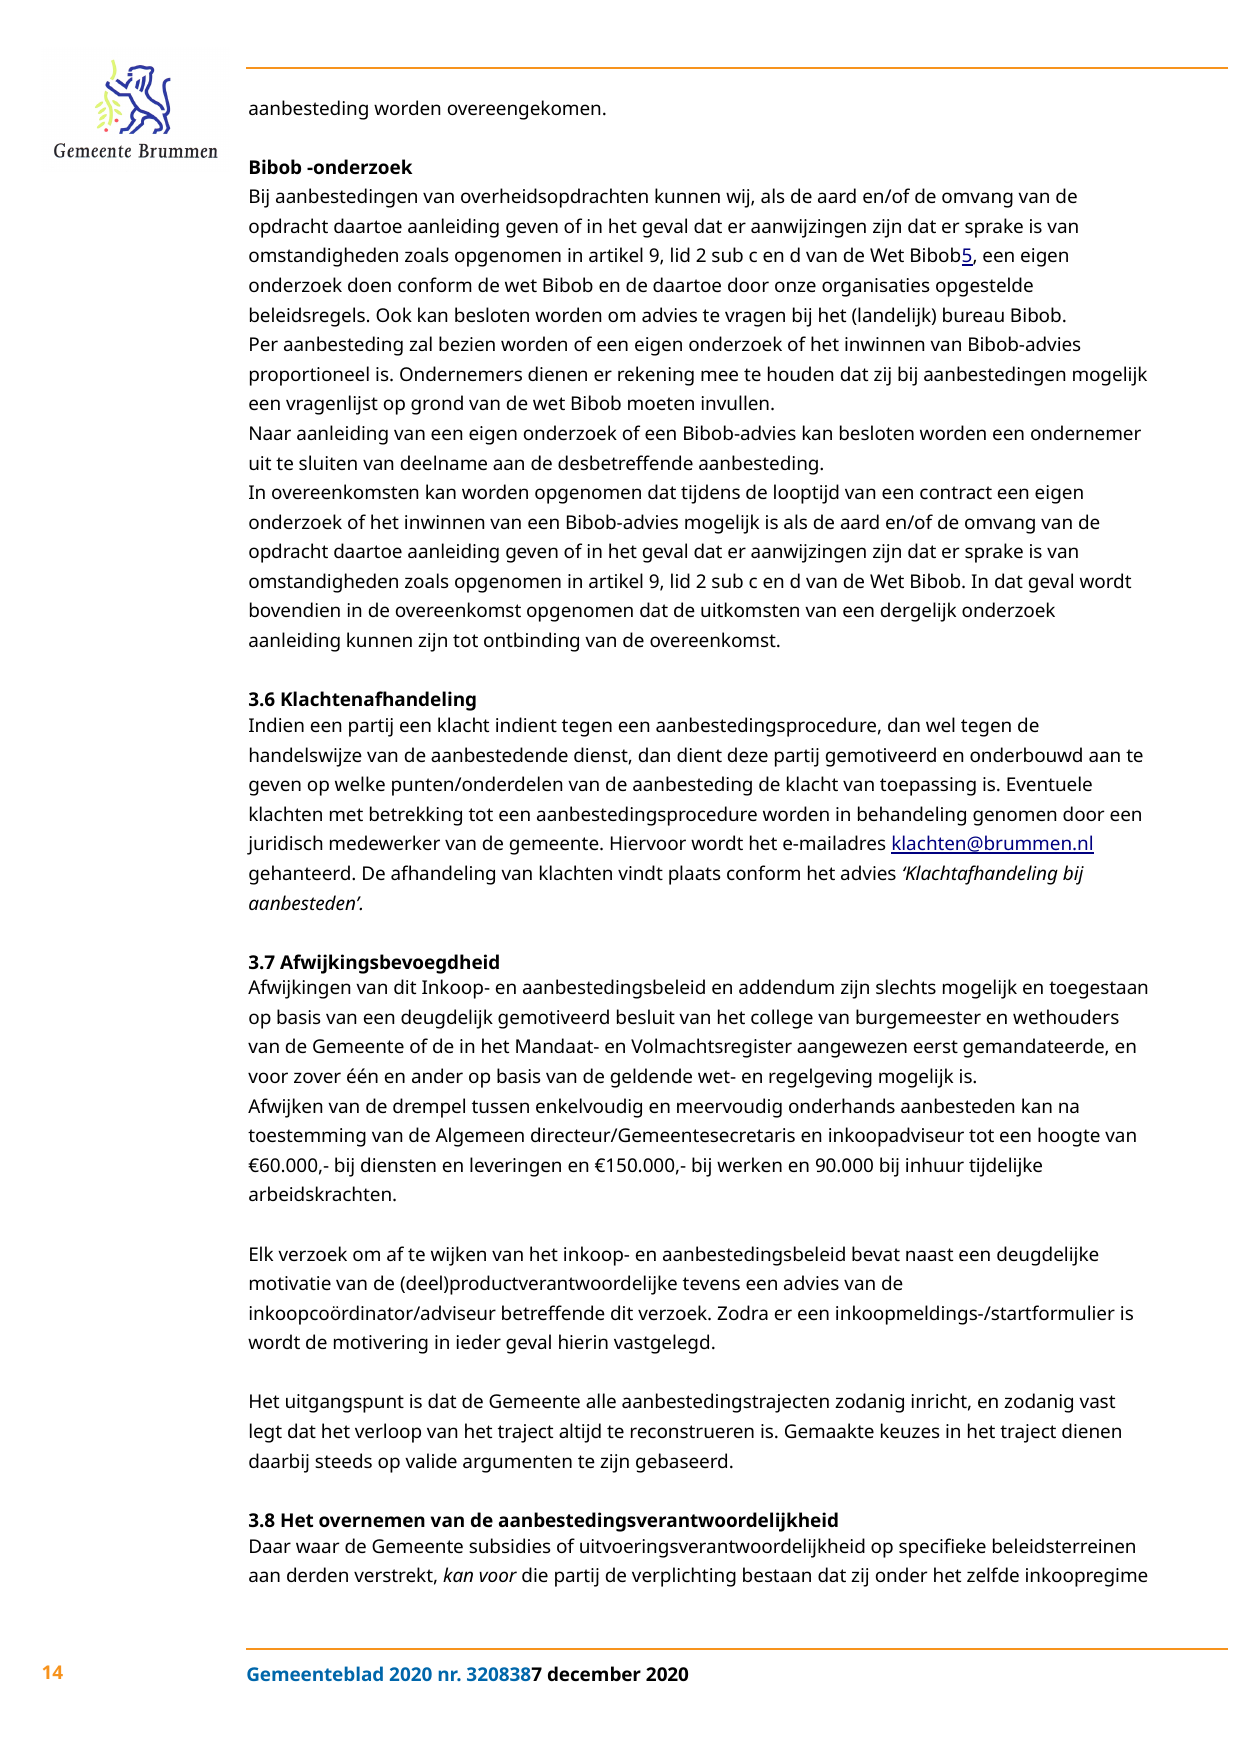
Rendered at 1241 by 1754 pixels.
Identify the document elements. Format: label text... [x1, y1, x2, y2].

text Daar waar de Gemeente subsidies of uitvoeringsverantwoordelijkheid op specifieke beleidsterreinen aan derden verstrekt, kan voor die partij de verplichting bestaan dat zij onder het zelfde inkoopregime [248, 1533, 1152, 1588]
text Het uitgangspunt is dat de Gemeente alle aanbestedingstrajecten zodanig inricht, en zodanig vast legt dat het verloop van het traject altijd te reconstrueren is. Gemaakte keuzes in het traject dienen daarbij steeds op valide argumenten te zijn gebaseerd. [248, 1389, 1152, 1474]
text 3.6 Klachtenafhandeling [248, 686, 1152, 712]
text Elk verzoek om af te wijken van het inkoop- en aanbestedingsbeleid bevat naast een deugdelijke motivatie van de (deel)productverantwoordelijke tevens een advies van de inkoopcoördinator/adviseur betreffende dit verzoek. Zodra er een inkoopmeldings-/startformulier is wordt de motivering in ieder geval hierin vastgelegd. [248, 1241, 1152, 1355]
text Bibob -onderzoek [248, 154, 1152, 180]
text In overeenkomsten kan worden opgenomen dat tijdens de looptijd van een contract een eigen onderzoek of het inwinnen van een Bibob-advies mogelijk is als de aard en/of de omvang van de opdracht daartoe aanleiding geven of in het geval dat er aanwijzingen zijn dat er sprake is van omstandigheden zoals opgenomen in artikel 9, lid 2 sub c en d van de Wet Bibob. In dat geval wordt bovendien in de overeenkomst opgenomen dat de uitkomsten van een dergelijk onderzoek aanleiding kunnen zijn tot ontbinding van de overeenkomst. [248, 479, 1152, 653]
text Naar aanleiding van een eigen onderzoek of een Bibob-advies kan besloten worden een ondernemer uit te sluiten van deelname aan de desbetreffende aanbesteding. [248, 420, 1152, 476]
text Afwijken van de drempel tussen enkelvoudig en meervoudig onderhands aanbesteden kan na toestemming van de Algemeen directeur/Gemeentesecretaris en inkoopadviseur tot een hoogte van €60.000,- bij diensten en leveringen en €150.000,- bij werken en 90.000 bij inhuur tijdelijke arbeidskrachten. [248, 1093, 1152, 1207]
text 3.7 Afwijkingsbevoegdheid [248, 949, 1152, 974]
text 3.8 Het overnemen van de aanbestedingsverantwoordelijkheid [248, 1507, 1152, 1533]
text Bij aanbestedingen van overheidsopdrachten kunnen wij, als de aard en/of de omvang van de opdracht daartoe aanleiding geven of in het geval dat er aanwijzingen zijn dat er sprake is van omstandigheden zoals opgenomen in artikel 9, lid 2 sub c en d van de Wet Bibob5, een eigen onderzoek doen conform de wet Bibob en de daartoe door onze organisaties opgestelde beleidsregels. Ook kan besloten worden om advies te vragen bij het (landelijk) bureau Bibob. [248, 183, 1152, 328]
text Indien een partij een klacht indient tegen een aanbestedingsprocedure, dan wel tegen de handelswijze van de aanbestedende dienst, dan dient deze partij gemotiveerd en onderbouwd aan te geven op welke punten/onderdelen van de aanbesteding de klacht van toepassing is. Eventuele klachten met betrekking tot een aanbestedingsprocedure worden in behandeling genomen door een juridisch medewerker van de gemeente. Hiervoor wordt het e-mailadres klachten@brummen.nl gehanteerd. De afhandeling van klachten vindt plaats conform het advies ‘Klachtafhandeling bij aanbesteden’. [248, 712, 1152, 915]
text Per aanbesteding zal bezien worden of een eigen onderzoek of het inwinnen van Bibob-advies proportioneel is. Ondernemers dienen er rekening mee te houden dat zij bij aanbestedingen mogelijk een vragenlijst op grond van de wet Bibob moeten invullen. [248, 331, 1152, 416]
text aanbesteding worden overeengekomen. [248, 95, 1152, 121]
text Afwijkingen van dit Inkoop- en aanbestedingsbeleid en addendum zijn slechts mogelijk en toegestaan op basis van een deugdelijk gemotiveerd besluit van het college van burgemeester en wethouders van de Gemeente of de in het Mandaat- en Volmachtsregister aangewezen eerst gemandateerde, en voor zover één en ander op basis van de geldende wet- en regelgeving mogelijk is. [248, 974, 1152, 1089]
picture [41, 47, 231, 172]
